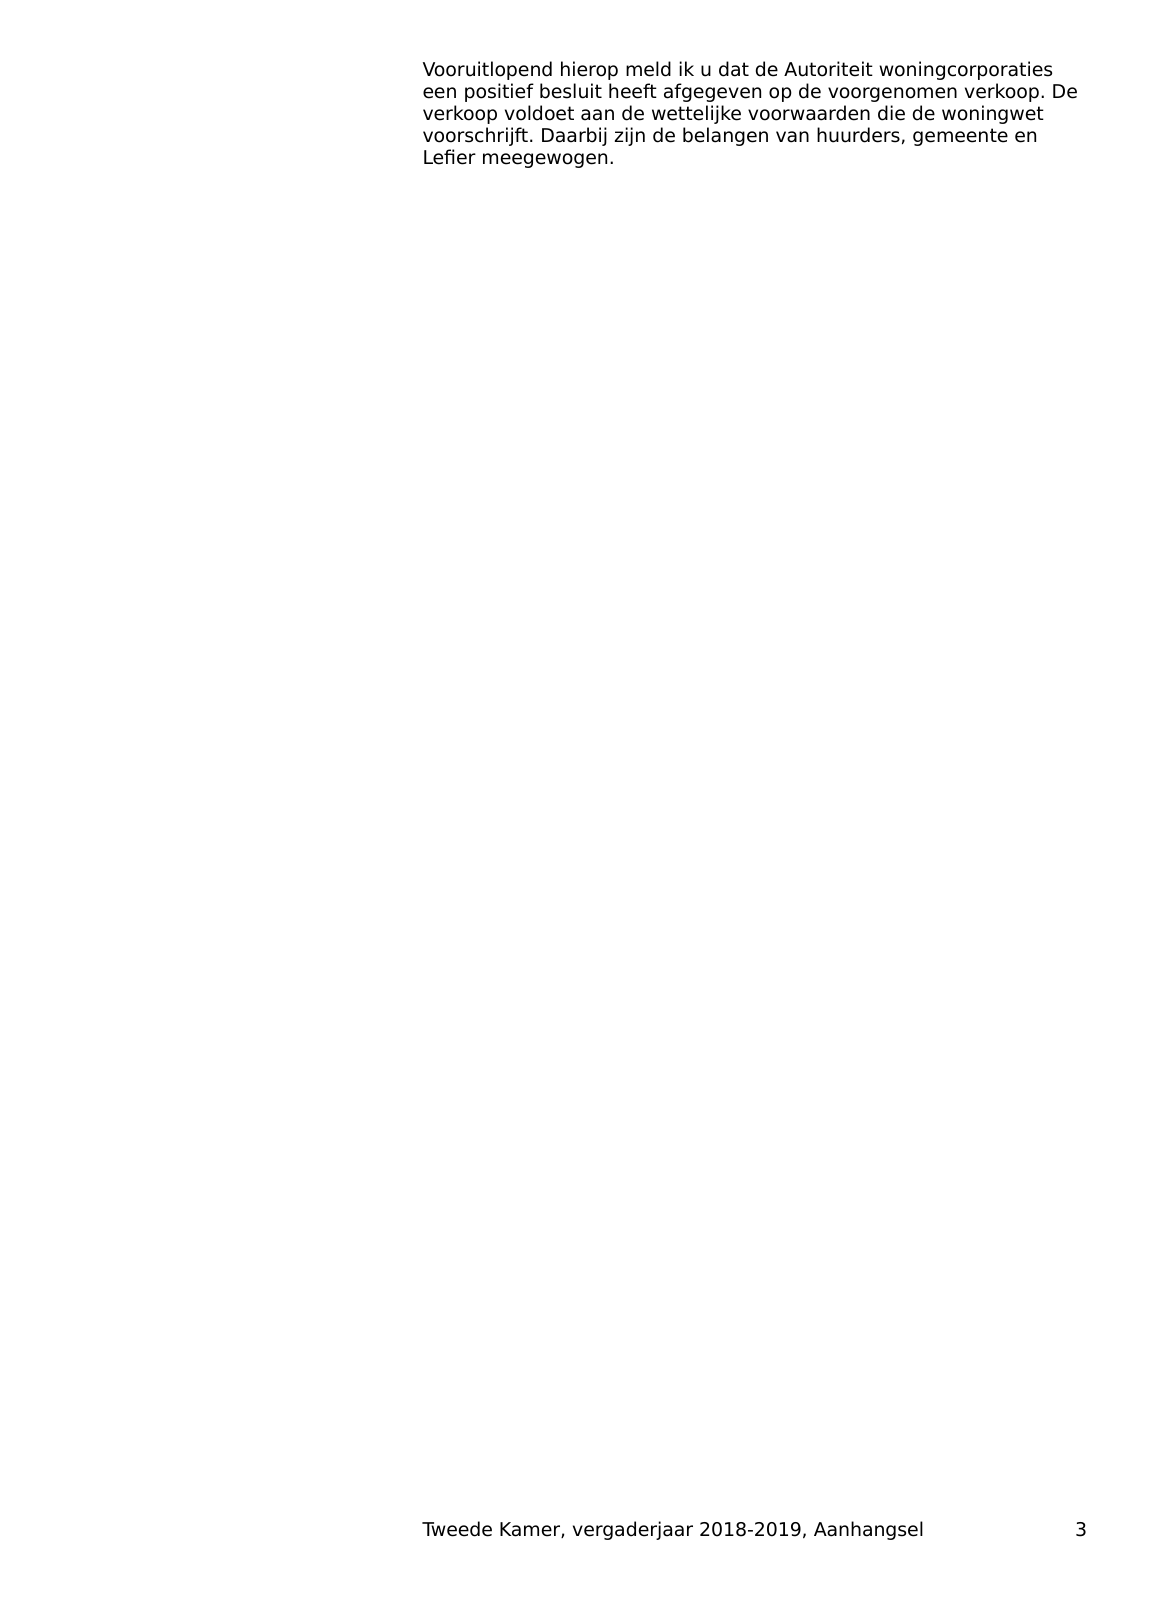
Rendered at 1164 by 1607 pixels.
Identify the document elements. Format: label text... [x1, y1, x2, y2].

text Vooruitlopend hierop meld ik u dat de Autoriteit woningcorporaties een positief besluit heeft afgegeven op de voorgenomen verkoop. De verkoop voldoet aan de wettelijke voorwaarden die de woningwet voorschrijft. Daarbij zijn de belangen van huurders, gemeente en Lefier meegewogen. [422, 59, 1087, 169]
